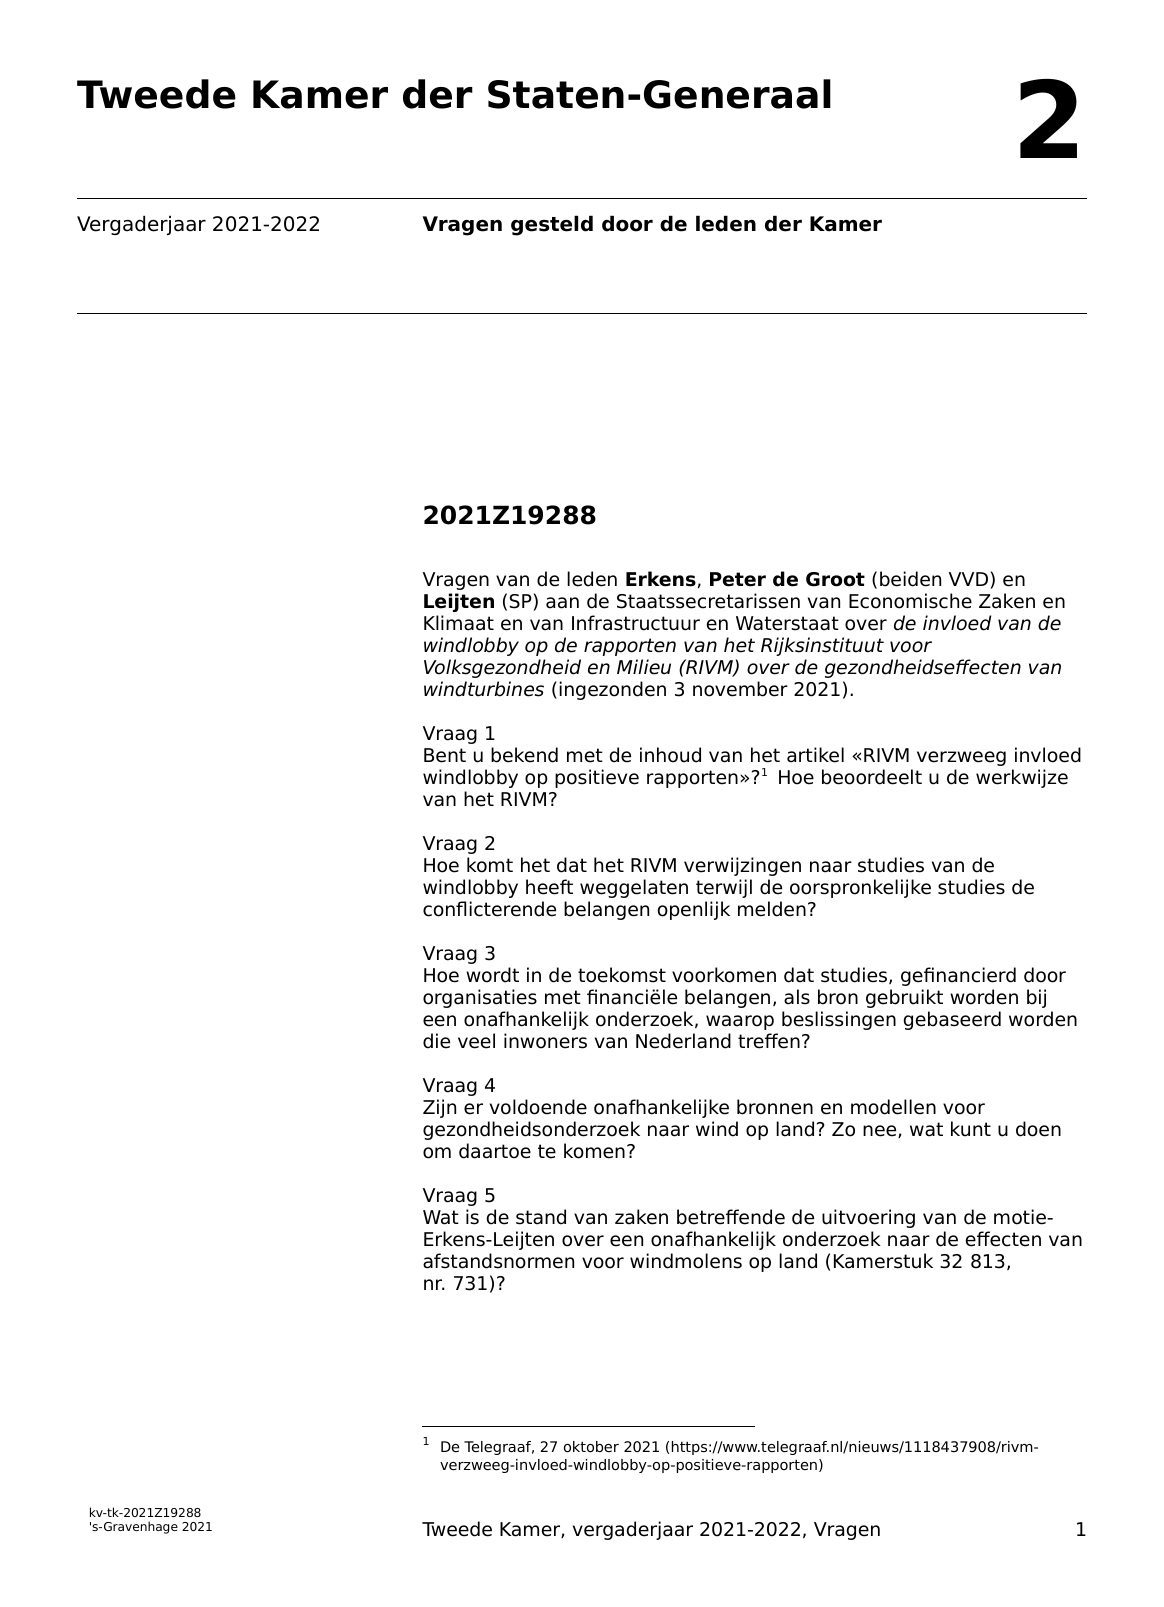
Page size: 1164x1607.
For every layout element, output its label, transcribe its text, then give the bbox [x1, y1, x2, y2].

text 2021Z19288 [422, 501, 1087, 531]
table_header Tweede Kamer der Staten-Generaal [77, 59, 886, 198]
table_cell Vragen gesteld door de leden der Kamer [422, 199, 1087, 313]
text Bent u bekend met de inhoud van het artikel «RIVM verzweeg invloed windlobby op positieve rapporten»? Hoe beoordeelt u de werkwijze van het RIVM? [422, 745, 1087, 811]
text Vraag 1 [422, 723, 1087, 745]
text Vragen van de leden Erkens, Peter de Groot (beiden VVD) en Leijten (SP) aan de Staatssecretarissen van Economische Zaken en Klimaat en van Infrastructuur en Waterstaat over de invloed van de windlobby op de rapporten van het Rijksinstituut voor Volksgezondheid en Milieu (RIVM) over de gezondheidseffecten van windturbines (ingezonden 3 november 2021). [422, 569, 1087, 701]
text Vraag 2 [422, 833, 1087, 855]
text Hoe komt het dat het RIVM verwijzingen naar studies van de windlobby heeft weggelaten terwijl de oorspronkelijke studies de conflicterende belangen openlijk melden? [422, 855, 1087, 921]
text 's-Gravenhage 2021 [88, 1520, 323, 1534]
text Vraag 4 [422, 1075, 1087, 1097]
text De Telegraaf, 27 oktober 2021 (https://www.telegraaf.nl/nieuws/1118437908/rivm-verzweeg-invloed-windlobby-op-positieve-rapporten) [422, 1435, 1087, 1474]
text kv-tk-2021Z19288 [88, 1506, 323, 1520]
table_cell Vergaderjaar 2021-2022 [77, 199, 422, 313]
text Zijn er voldoende onafhankelijke bronnen en modellen voor gezondheidsonderzoek naar wind op land? Zo nee, wat kunt u doen om daartoe te komen? [422, 1097, 1087, 1163]
text Vraag 3 [422, 943, 1087, 965]
text Hoe wordt in de toekomst voorkomen dat studies, gefinancierd door organisaties met financiële belangen, als bron gebruikt worden bij een onafhankelijk onderzoek, waarop beslissingen gebaseerd worden die veel inwoners van Nederland treffen? [422, 965, 1087, 1053]
text Wat is de stand van zaken betreffende de uitvoering van de motie-Erkens-Leijten over een onafhankelijk onderzoek naar de effecten van afstandsnormen voor windmolens op land (Kamerstuk 32 813, nr. 731)? [422, 1207, 1087, 1295]
table_header 2 [886, 59, 1087, 198]
text Vraag 5 [422, 1185, 1087, 1207]
